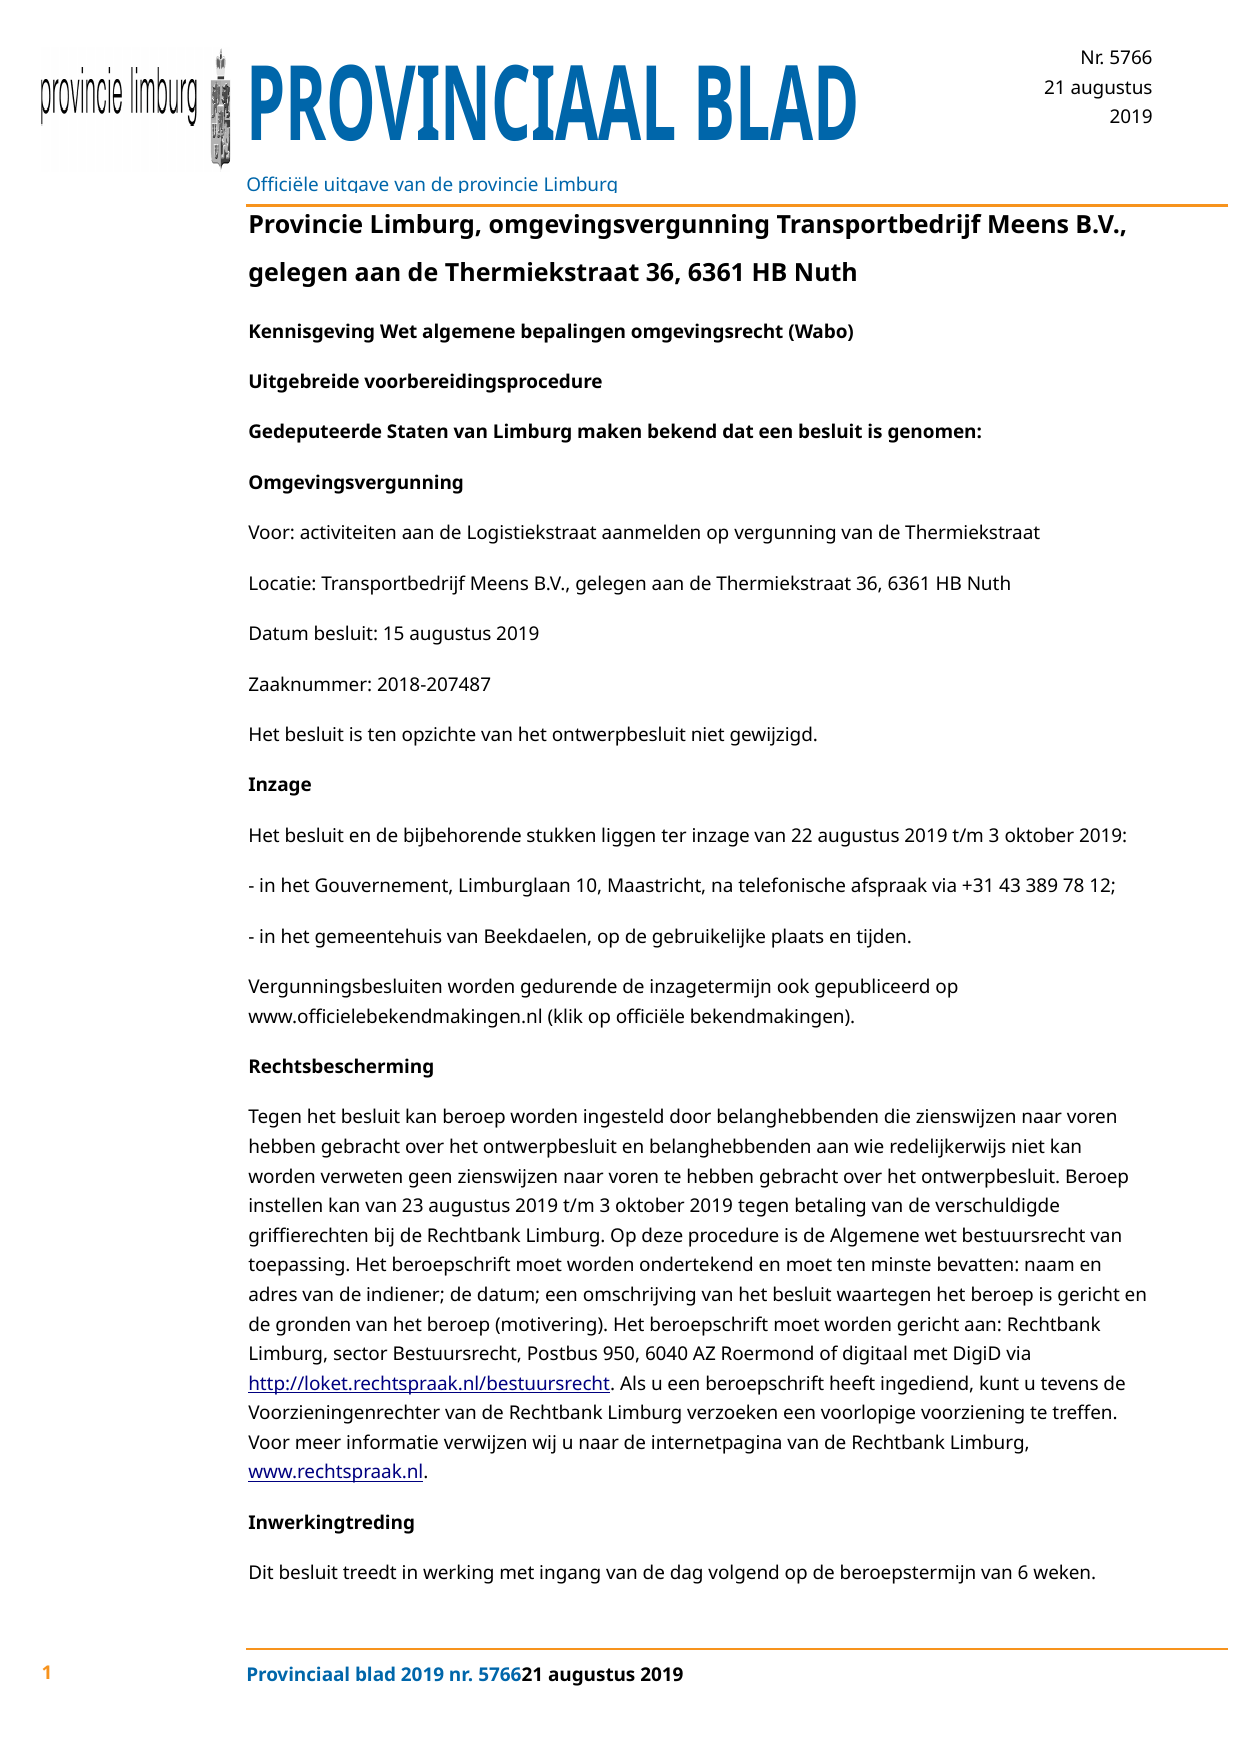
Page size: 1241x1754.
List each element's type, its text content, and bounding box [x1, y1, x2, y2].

text Inzage [248, 772, 1152, 797]
text Het besluit is ten opzichte van het ontwerpbesluit niet gewijzigd. [248, 721, 1152, 747]
text Omgevingsvergunning [248, 469, 1152, 495]
text Inwerkingtreding [248, 1509, 1152, 1535]
text Provincie Limburg, omgevingsvergunning Transportbedrijf Meens B.V., gelegen aan de Thermiekstraat 36, 6361 HB Nuth [248, 207, 1152, 288]
text Zaaknummer: 2018-207487 [248, 671, 1152, 697]
picture [41, 47, 231, 172]
text - in het Gouvernement, Limburglaan 10, Maastricht, na telefonische afspraak via +31 43 389 78 12; [248, 872, 1152, 898]
text Locatie: Transportbedrijf Meens B.V., gelegen aan de Thermiekstraat 36, 6361 HB Nuth [248, 570, 1152, 596]
text Kennisgeving Wet algemene bepalingen omgevingsrecht (Wabo) [248, 318, 1152, 344]
text Uitgebreide voorbereidingsprocedure [248, 368, 1152, 394]
text Rechtsbescherming [248, 1053, 1152, 1079]
text Vergunningsbesluiten worden gedurende de inzagetermijn ook gepubliceerd op www.officielebekendmakingen.nl (klik op officiële bekendmakingen). [248, 973, 1152, 1029]
text Dit besluit treedt in werking met ingang van de dag volgend op de beroepstermijn van 6 weken. [248, 1559, 1152, 1585]
text Het besluit en de bijbehorende stukken liggen ter inzage van 22 augustus 2019 t/m 3 oktober 2019: [248, 822, 1152, 848]
text Gedeputeerde Staten van Limburg maken bekend dat een besluit is genomen: [248, 419, 1152, 444]
text Voor: activiteiten aan de Logistiekstraat aanmelden op vergunning van de Thermiekstraat [248, 519, 1152, 545]
text Tegen het besluit kan beroep worden ingesteld door belanghebbenden die zienswijzen naar voren hebben gebracht over het ontwerpbesluit en belanghebbenden aan wie redelijkerwijs niet kan worden verweten geen zienswijzen naar voren te hebben gebracht over het ontwerpbesluit. Beroep instellen kan van 23 augustus 2019 t/m 3 oktober 2019 tegen betaling van de verschuldigde griffierechten bij de Rechtbank Limburg. Op deze procedure is de Algemene wet bestuursrecht van toepassing. Het beroepschrift moet worden ondertekend en moet ten minste bevatten: naam en adres van de indiener; de datum; een omschrijving van het besluit waartegen het beroep is gericht en de gronden van het beroep (motivering). Het beroepschrift moet worden gericht aan: Rechtbank Limburg, sector Bestuursrecht, Postbus 950, 6040 AZ Roermond of digitaal met DigiD via http://loket.rechtspraak.nl/bestuursrecht. Als u een beroepschrift heeft ingediend, kunt u tevens de Voorzieningenrechter van de Rechtbank Limburg verzoeken een voorlopige voorziening te treffen. Voor meer informatie verwijzen wij u naar de internetpagina van de Rechtbank Limburg, www.rechtspraak.nl. [248, 1104, 1152, 1484]
text Datum besluit: 15 augustus 2019 [248, 620, 1152, 646]
text - in het gemeentehuis van Beekdaelen, op de gebruikelijke plaats en tijden. [248, 923, 1152, 949]
